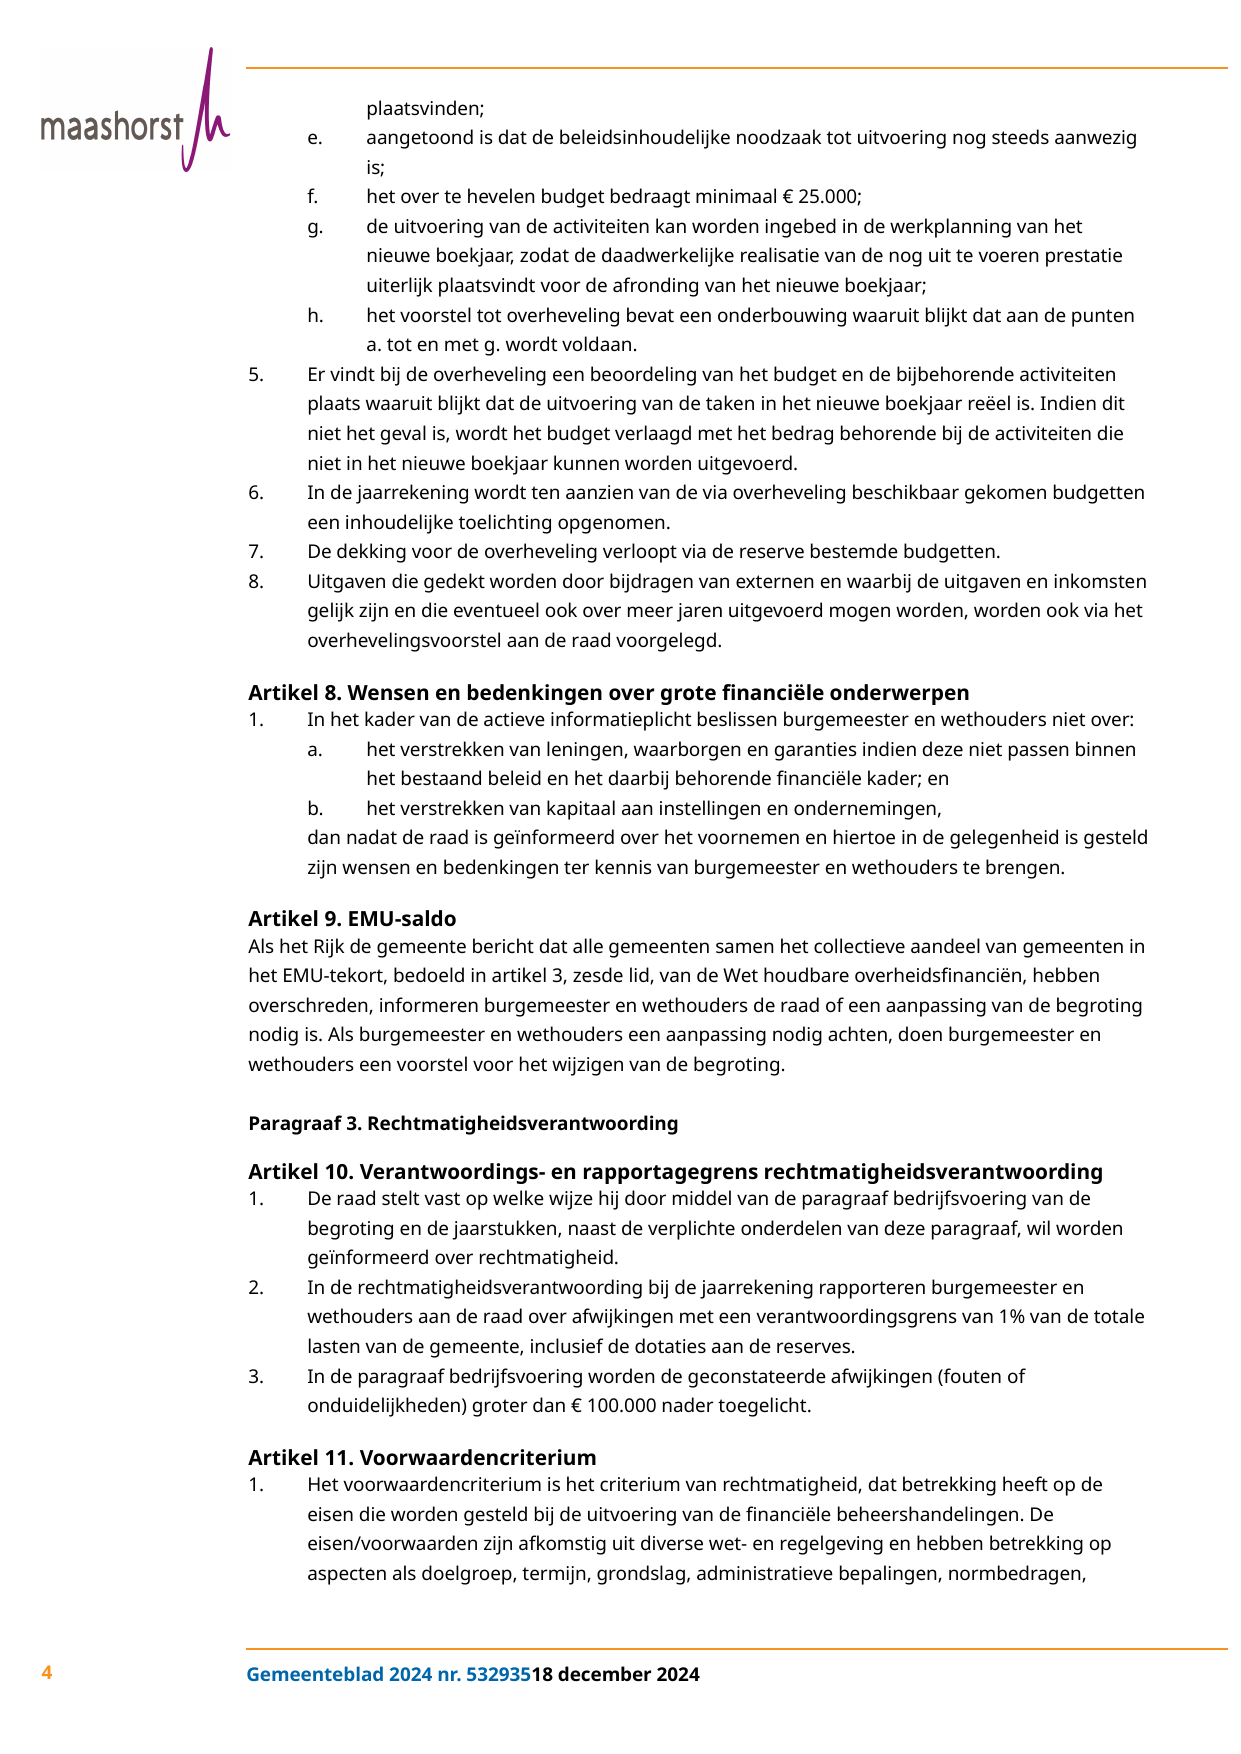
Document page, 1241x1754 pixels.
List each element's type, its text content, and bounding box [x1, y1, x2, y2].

list dan nadat de raad is geïnformeerd over het voornemen en hiertoe in de gelegenheid is gesteld zijn wensen en bedenkingen ter kennis van burgemeester en wethouders te brengen. [248, 824, 1152, 880]
list De raad stelt vast op welke wijze hij door middel van de paragraaf bedrijfsvoering van de begroting en de jaarstukken, naast de verplichte onderdelen van deze paragraaf, wil worden geïnformeerd over rechtmatigheid. [248, 1185, 1152, 1270]
text Artikel 9. EMU-saldo [248, 904, 1152, 933]
list het verstrekken van kapitaal aan instellingen en ondernemingen, [307, 795, 1152, 821]
text Artikel 8. Wensen en bedenkingen over grote financiële onderwerpen [248, 678, 1152, 706]
list Uitgaven die gedekt worden door bijdragen van externen en waarbij de uitgaven en inkomsten gelijk zijn en die eventueel ook over meer jaren uitgevoerd mogen worden, worden ook via het overhevelingsvoorstel aan de raad voorgelegd. [248, 568, 1152, 653]
text Artikel 10. Verantwoordings- en rapportagegrens rechtmatigheidsverantwoording [248, 1157, 1152, 1185]
list aangetoond is dat de beleidsinhoudelijke noodzaak tot uitvoering nog steeds aanwezig is; [307, 124, 1152, 180]
text Als het Rijk de gemeente bericht dat alle gemeenten samen het collectieve aandeel van gemeenten in het EMU-tekort, bedoeld in artikel 3, zesde lid, van de Wet houdbare overheidsfinanciën, hebben overschreden, informeren burgemeester en wethouders de raad of een aanpassing van de begroting nodig is. Als burgemeester en wethouders een aanpassing nodig achten, doen burgemeester en wethouders een voorstel voor het wijzigen van de begroting. [248, 933, 1152, 1077]
list het voorstel tot overheveling bevat een onderbouwing waaruit blijkt dat aan de punten a. tot en met g. wordt voldaan. [307, 302, 1152, 357]
list De dekking voor de overheveling verloopt via de reserve bestemde budgetten. [248, 538, 1152, 564]
list In het kader van de actieve informatieplicht beslissen burgemeester en wethouders niet over: [248, 706, 1152, 732]
list het verstrekken van leningen, waarborgen en garanties indien deze niet passen binnen het bestaand beleid en het daarbij behorende financiële kader; en [307, 736, 1152, 791]
list het over te hevelen budget bedraagt minimaal € 25.000; [307, 183, 1152, 209]
list de uitvoering van de activiteiten kan worden ingebed in de werkplanning van het nieuwe boekjaar, zodat de daadwerkelijke realisatie van de nog uit te voeren prestatie uiterlijk plaatsvindt voor de afronding van het nieuwe boekjaar; [307, 213, 1152, 298]
list Het voorwaardencriterium is het criterium van rechtmatigheid, dat betrekking heeft op de eisen die worden gesteld bij de uitvoering van de financiële beheershandelingen. De eisen/voorwaarden zijn afkomstig uit diverse wet- en regelgeving en hebben betrekking op aspecten als doelgroep, termijn, grondslag, administratieve bepalingen, normbedragen, [248, 1471, 1152, 1586]
list plaatsvinden; [307, 95, 1152, 121]
list In de jaarrekening wordt ten aanzien van de via overheveling beschikbaar gekomen budgetten een inhoudelijke toelichting opgenomen. [248, 479, 1152, 535]
text Artikel 11. Voorwaardencriterium [248, 1443, 1152, 1471]
list In de rechtmatigheidsverantwoording bij de jaarrekening rapporteren burgemeester en wethouders aan de raad over afwijkingen met een verantwoordingsgrens van 1% van de totale lasten van de gemeente, inclusief de dotaties aan de reserves. [248, 1274, 1152, 1359]
text Paragraaf 3. Rechtmatigheidsverantwoording [248, 1110, 1152, 1136]
list In de paragraaf bedrijfsvoering worden de geconstateerde afwijkingen (fouten of onduidelijkheden) groter dan € 100.000 nader toegelicht. [248, 1363, 1152, 1418]
list Er vindt bij de overheveling een beoordeling van het budget en de bijbehorende activiteiten plaats waaruit blijkt dat de uitvoering van de taken in het nieuwe boekjaar reëel is. Indien dit niet het geval is, wordt het budget verlaagd met het bedrag behorende bij de activiteiten die niet in het nieuwe boekjaar kunnen worden uitgevoerd. [248, 361, 1152, 476]
picture [41, 47, 231, 172]
